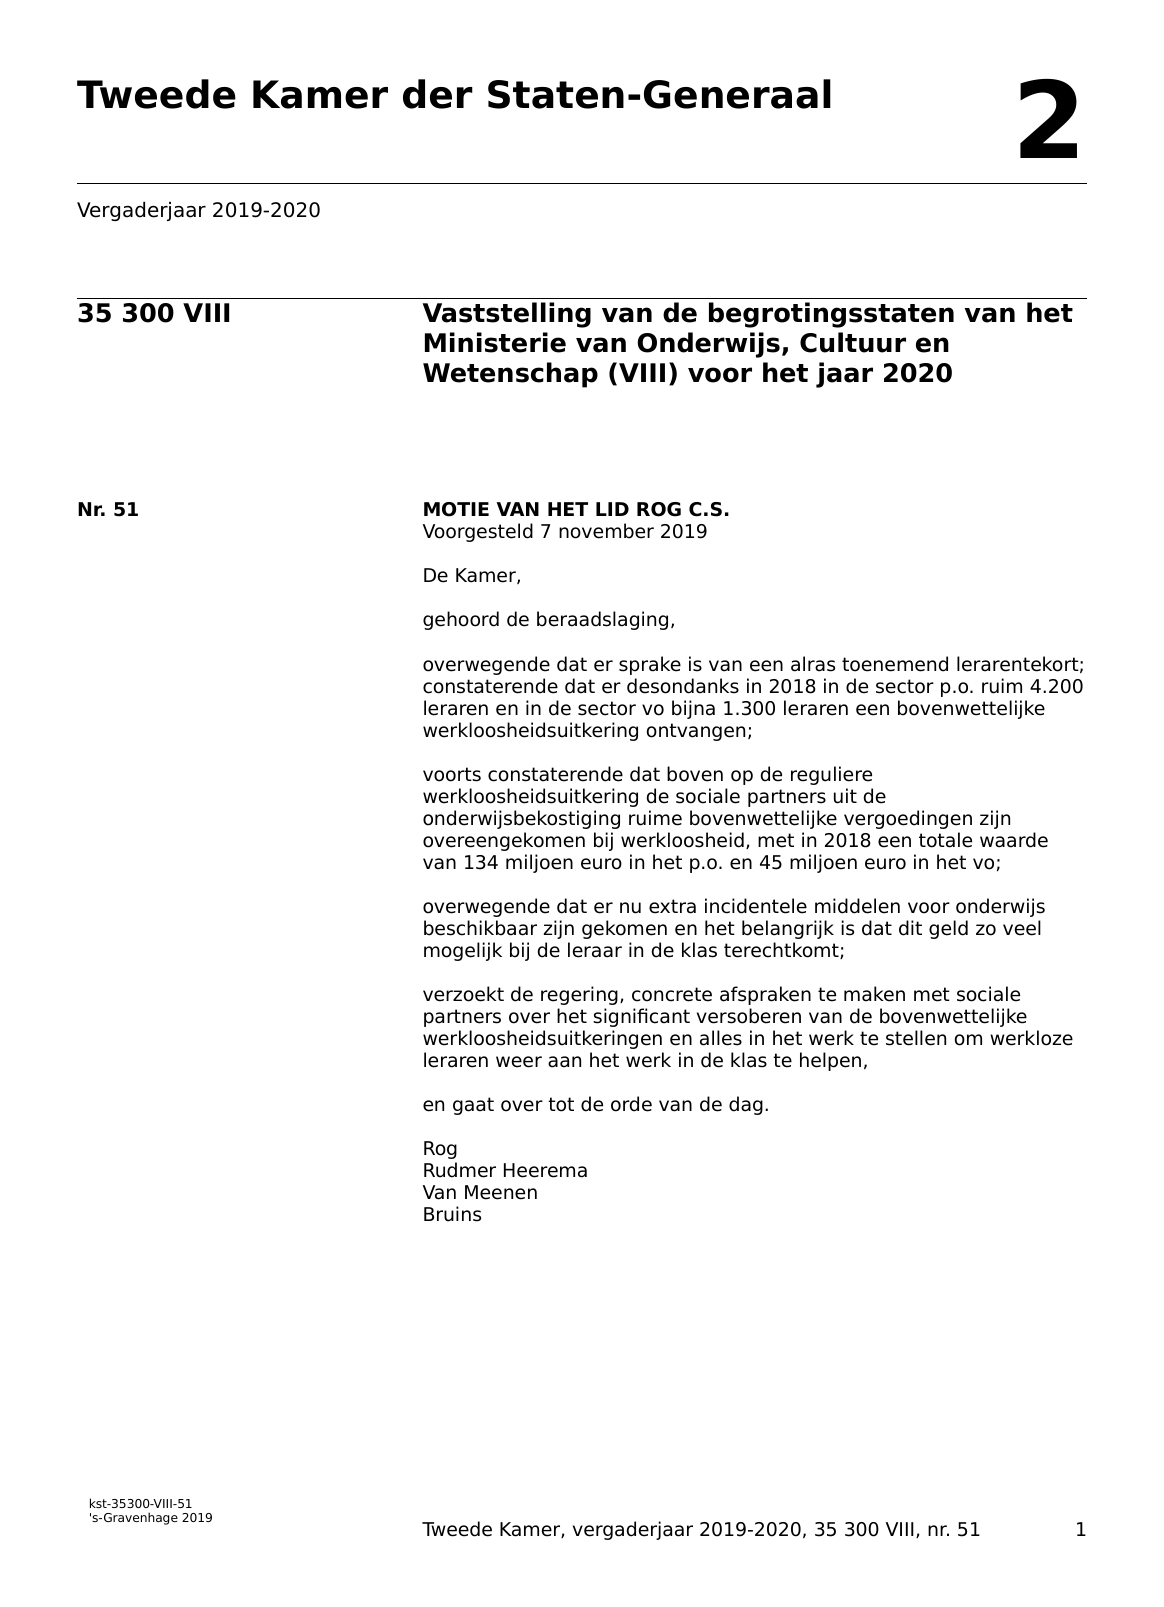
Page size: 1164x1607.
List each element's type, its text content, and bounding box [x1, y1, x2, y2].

text kst-35300-VIII-51 [88, 1497, 323, 1511]
subtitle Nr. 51 MOTIE VAN HET LID ROG C.S. [77, 499, 1087, 521]
text overwegende dat er sprake is van een alras toenemend lerarentekort; [422, 653, 1087, 676]
text gehoord de beraadslaging, [422, 609, 1087, 631]
text De Kamer, [422, 565, 1087, 587]
text verzoekt de regering, concrete afspraken te maken met sociale partners over het significant versoberen van de bovenwettelijke werkloosheidsuitkeringen en alles in het werk te stellen om werkloze leraren weer aan het werk in de klas te helpen, [422, 984, 1087, 1072]
text Rudmer Heerema [422, 1160, 1087, 1182]
text Rog [422, 1138, 1087, 1160]
table_cell Vergaderjaar 2019-2020 [77, 184, 1087, 298]
text 's-Gravenhage 2019 [88, 1511, 323, 1525]
text constaterende dat er desondanks in 2018 in de sector p.o. ruim 4.200 leraren en in de sector vo bijna 1.300 leraren een bovenwettelijke werkloosheidsuitkering ontvangen; [422, 676, 1087, 741]
text Van Meenen [422, 1182, 1087, 1204]
table_header 2 [886, 59, 1087, 183]
text voorts constaterende dat boven op de reguliere werkloosheidsuitkering de sociale partners uit de onderwijsbekostiging ruime bovenwettelijke vergoedingen zijn overeengekomen bij werkloosheid, met in 2018 een totale waarde van 134 miljoen euro in het p.o. en 45 miljoen euro in het vo; [422, 764, 1087, 873]
text Voorgesteld 7 november 2019 [422, 521, 1087, 543]
text Bruins [422, 1204, 1087, 1226]
subtitle 35 300 VIII Vaststelling van de begrotingsstaten van het Ministerie van Onderwijs, Cultuur en Wetenschap (VIII) voor het jaar 2020 [77, 299, 1087, 388]
table_header Tweede Kamer der Staten-Generaal [77, 59, 886, 183]
text overwegende dat er nu extra incidentele middelen voor onderwijs beschikbaar zijn gekomen en het belangrijk is dat dit geld zo veel mogelijk bij de leraar in de klas terechtkomt; [422, 896, 1087, 962]
text en gaat over tot de orde van de dag. [422, 1094, 1087, 1116]
